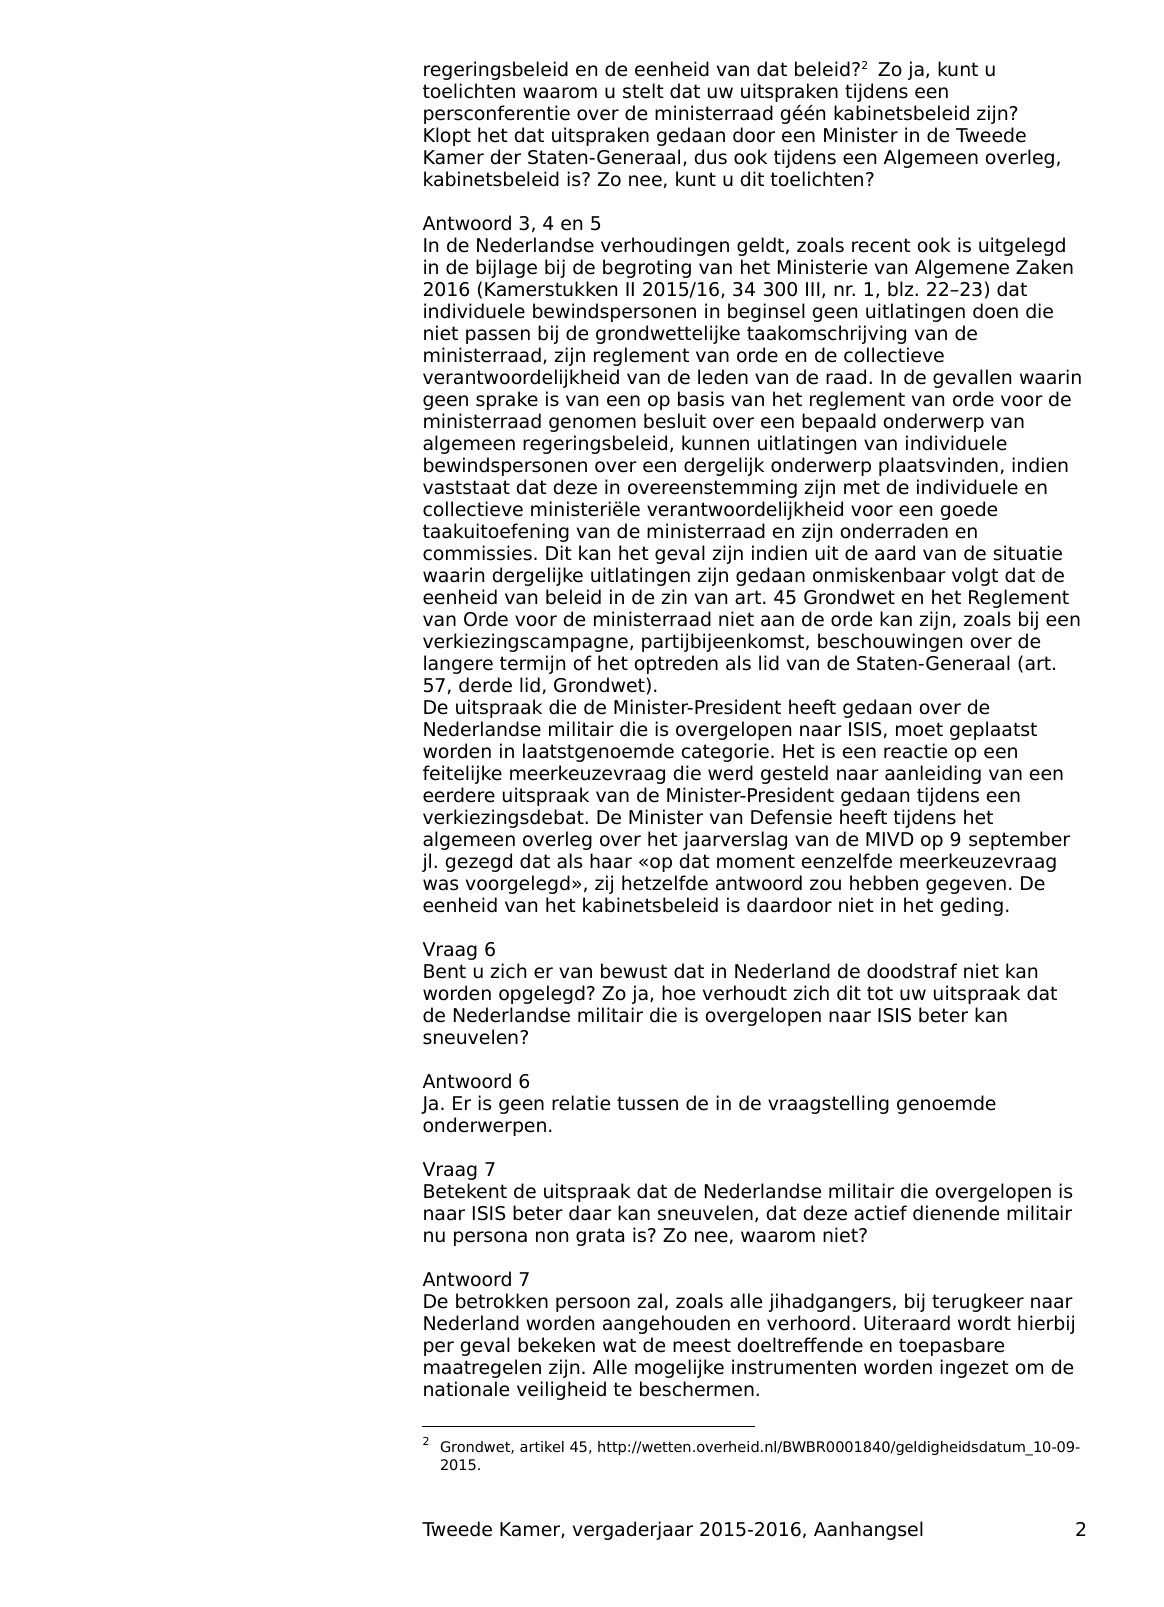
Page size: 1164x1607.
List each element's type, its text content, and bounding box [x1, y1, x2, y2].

text Klopt het dat uitspraken gedaan door een Minister in de Tweede Kamer der Staten-Generaal, dus ook tijdens een Algemeen overleg, kabinetsbeleid is? Zo nee, kunt u dit toelichten? [422, 125, 1087, 191]
text In de Nederlandse verhoudingen geldt, zoals recent ook is uitgelegd in de bijlage bij de begroting van het Ministerie van Algemene Zaken 2016 (Kamerstukken II 2015/16, 34 300 III, nr. 1, blz. 22–23) dat individuele bewindspersonen in beginsel geen uitlatingen doen die niet passen bij de grondwettelijke taakomschrijving van de ministerraad, zijn reglement van orde en de collectieve verantwoordelijkheid van de leden van de raad. In de gevallen waarin geen sprake is van een op basis van het reglement van orde voor de ministerraad genomen besluit over een bepaald onderwerp van algemeen regeringsbeleid, kunnen uitlatingen van individuele bewindspersonen over een dergelijk onderwerp plaatsvinden, indien vaststaat dat deze in overeenstemming zijn met de individuele en collectieve ministeriële verantwoordelijkheid voor een goede taakuitoefening van de ministerraad en zijn onderraden en commissies. Dit kan het geval zijn indien uit de aard van de situatie waarin dergelijke uitlatingen zijn gedaan onmiskenbaar volgt dat de eenheid van beleid in de zin van art. 45 Grondwet en het Reglement van Orde voor de ministerraad niet aan de orde kan zijn, zoals bij een verkiezingscampagne, partijbijeenkomst, beschouwingen over de langere termijn of het optreden als lid van de Staten-Generaal (art. 57, derde lid, Grondwet). [422, 235, 1087, 697]
text Vraag 6 [422, 939, 1087, 961]
text Antwoord 3, 4 en 5 [422, 213, 1087, 235]
text regeringsbeleid en de eenheid van dat beleid? Zo ja, kunt u toelichten waarom u stelt dat uw uitspraken tijdens een persconferentie over de ministerraad géén kabinetsbeleid zijn? [422, 59, 1087, 125]
text Bent u zich er van bewust dat in Nederland de doodstraf niet kan worden opgelegd? Zo ja, hoe verhoudt zich dit tot uw uitspraak dat de Nederlandse militair die is overgelopen naar ISIS beter kan sneuvelen? [422, 961, 1087, 1048]
text De uitspraak die de Minister-President heeft gedaan over de Nederlandse militair die is overgelopen naar ISIS, moet geplaatst worden in laatstgenoemde categorie. Het is een reactie op een feitelijke meerkeuzevraag die werd gesteld naar aanleiding van een eerdere uitspraak van de Minister-President gedaan tijdens een verkiezingsdebat. De Minister van Defensie heeft tijdens het algemeen overleg over het jaarverslag van de MIVD op 9 september jl. gezegd dat als haar «op dat moment eenzelfde meerkeuzevraag was voorgelegd», zij hetzelfde antwoord zou hebben gegeven. De eenheid van het kabinetsbeleid is daardoor niet in het geding. [422, 697, 1087, 916]
text Vraag 7 [422, 1159, 1087, 1181]
text Ja. Er is geen relatie tussen de in de vraagstelling genoemde onderwerpen. [422, 1093, 1087, 1137]
text Antwoord 7 [422, 1269, 1087, 1291]
text Betekent de uitspraak dat de Nederlandse militair die overgelopen is naar ISIS beter daar kan sneuvelen, dat deze actief dienende militair nu persona non grata is? Zo nee, waarom niet? [422, 1181, 1087, 1247]
text Antwoord 6 [422, 1071, 1087, 1093]
text Grondwet, artikel 45, http://wetten.overheid.nl/BWBR0001840/geldigheidsdatum_10-09-2015. [422, 1435, 1087, 1474]
text De betrokken persoon zal, zoals alle jihadgangers, bij terugkeer naar Nederland worden aangehouden en verhoord. Uiteraard wordt hierbij per geval bekeken wat de meest doeltreffende en toepasbare maatregelen zijn. Alle mogelijke instrumenten worden ingezet om de nationale veiligheid te beschermen. [422, 1291, 1087, 1401]
